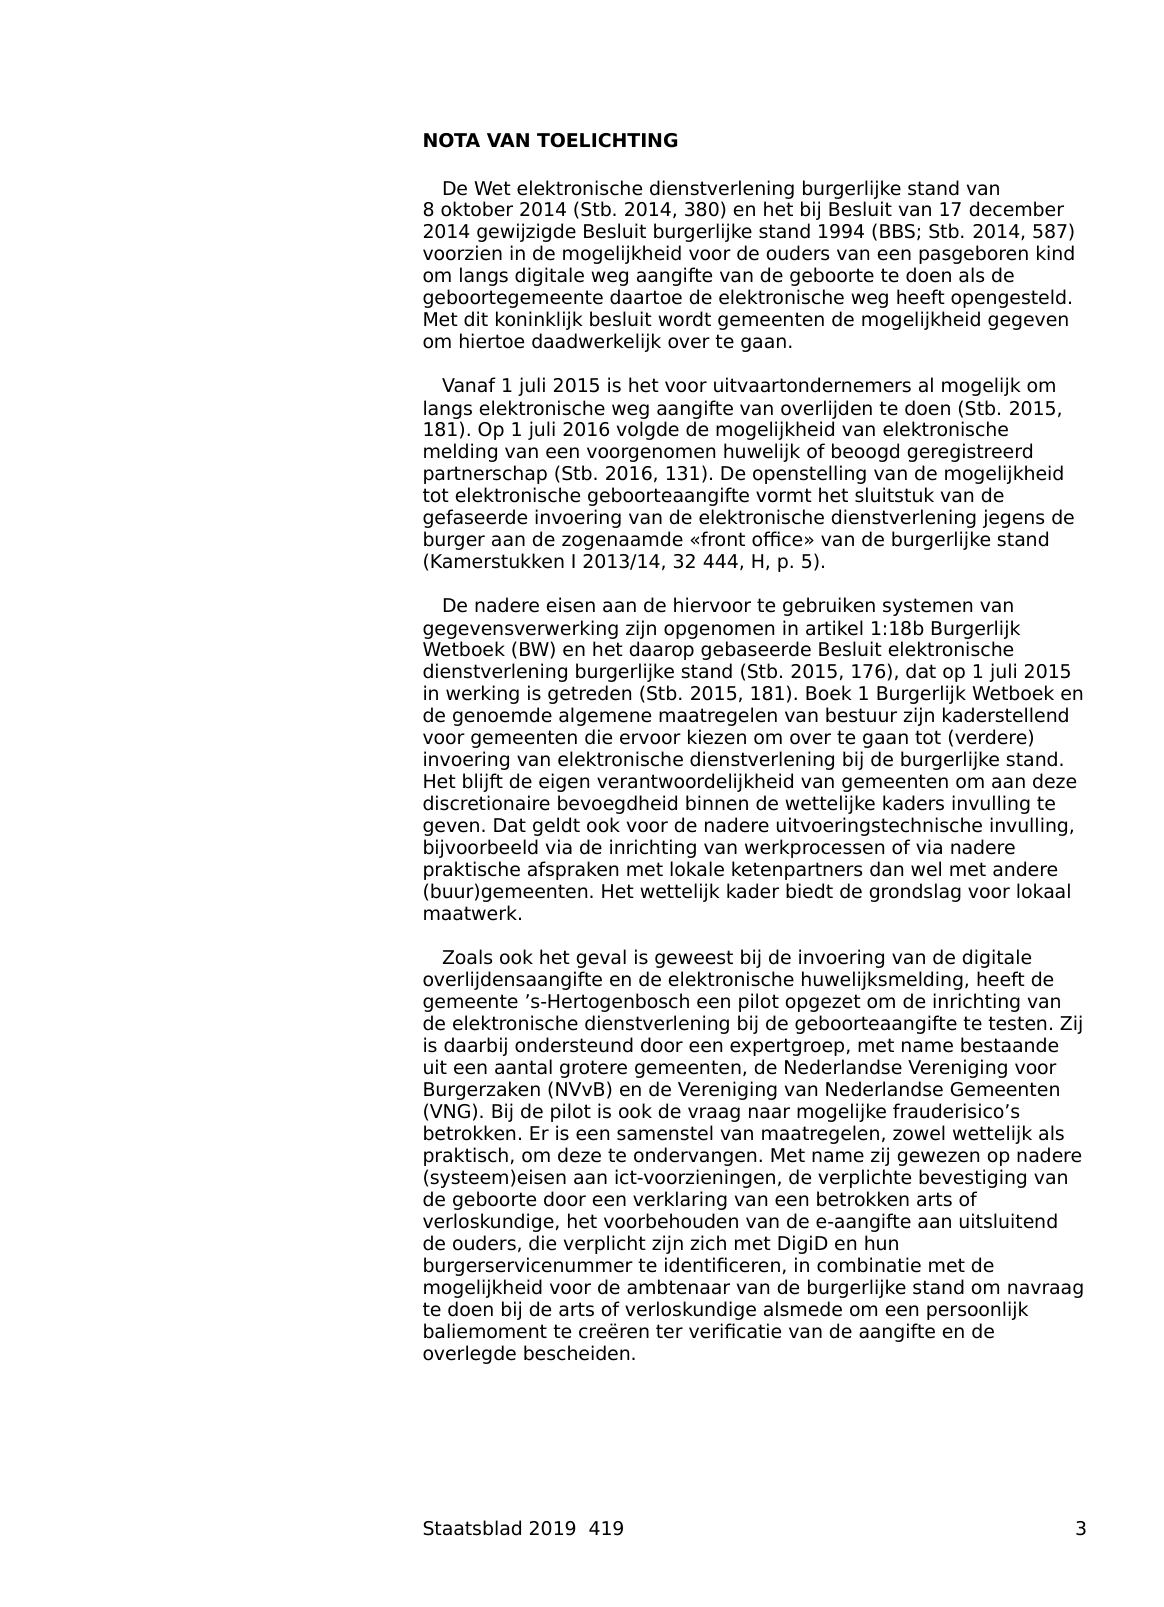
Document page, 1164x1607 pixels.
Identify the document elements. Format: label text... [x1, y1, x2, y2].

text Zoals ook het geval is geweest bij de invoering van de digitale overlijdensaangifte en de elektronische huwelijksmelding, heeft de gemeente ’s-Hertogenbosch een pilot opgezet om de inrichting van de elektronische dienstverlening bij de geboorteaangifte te testen. Zij is daarbij ondersteund door een expertgroep, met name bestaande uit een aantal grotere gemeenten, de Nederlandse Vereniging voor Burgerzaken (NVvB) en de Vereniging van Nederlandse Gemeenten (VNG). Bij de pilot is ook de vraag naar mogelijke frauderisico’s betrokken. Er is een samenstel van maatregelen, zowel wettelijk als praktisch, om deze te ondervangen. Met name zij gewezen op nadere (systeem)eisen aan ict-voorzieningen, de verplichte bevestiging van de geboorte door een verklaring van een betrokken arts of verloskundige, het voorbehouden van de e-aangifte aan uitsluitend de ouders, die verplicht zijn zich met DigiD en hun burgerservicenummer te identificeren, in combinatie met de mogelijkheid voor de ambtenaar van de burgerlijke stand om navraag te doen bij de arts of verloskundige alsmede om een persoonlijk baliemoment te creëren ter verificatie van de aangifte en de overlegde bescheiden. [422, 947, 1087, 1365]
text De nadere eisen aan de hiervoor te gebruiken systemen van gegevensverwerking zijn opgenomen in artikel 1:18b Burgerlijk Wetboek (BW) en het daarop gebaseerde Besluit elektronische dienstverlening burgerlijke stand (Stb. 2015, 176), dat op 1 juli 2015 in werking is getreden (Stb. 2015, 181). Boek 1 Burgerlijk Wetboek en de genoemde algemene maatregelen van bestuur zijn kaderstellend voor gemeenten die ervoor kiezen om over te gaan tot (verdere) invoering van elektronische dienstverlening bij de burgerlijke stand. Het blijft de eigen verantwoordelijkheid van gemeenten om aan deze discretionaire bevoegdheid binnen de wettelijke kaders invulling te geven. Dat geldt ook voor de nadere uitvoeringstechnische invulling, bijvoorbeeld via de inrichting van werkprocessen of via nadere praktische afspraken met lokale ketenpartners dan wel met andere (buur)gemeenten. Het wettelijk kader biedt de grondslag voor lokaal maatwerk. [422, 595, 1087, 925]
text Vanaf 1 juli 2015 is het voor uitvaartondernemers al mogelijk om langs elektronische weg aangifte van overlijden te doen (Stb. 2015, 181). Op 1 juli 2016 volgde de mogelijkheid van elektronische melding van een voorgenomen huwelijk of beoogd geregistreerd partnerschap (Stb. 2016, 131). De openstelling van de mogelijkheid tot elektronische geboorteaangifte vormt het sluitstuk van de gefaseerde invoering van de elektronische dienstverlening jegens de burger aan de zogenaamde «front office» van de burgerlijke stand (Kamerstukken I 2013/14, 32 444, H, p. 5). [422, 375, 1087, 573]
text De Wet elektronische dienstverlening burgerlijke stand van 8 oktober 2014 (Stb. 2014, 380) en het bij Besluit van 17 december 2014 gewijzigde Besluit burgerlijke stand 1994 (BBS; Stb. 2014, 587) voorzien in de mogelijkheid voor de ouders van een pasgeboren kind om langs digitale weg aangifte van de geboorte te doen als de geboortegemeente daartoe de elektronische weg heeft opengesteld. Met dit koninklijk besluit wordt gemeenten de mogelijkheid gegeven om hiertoe daadwerkelijk over te gaan. [422, 177, 1087, 353]
subtitle NOTA VAN TOELICHTING [422, 130, 1087, 152]
